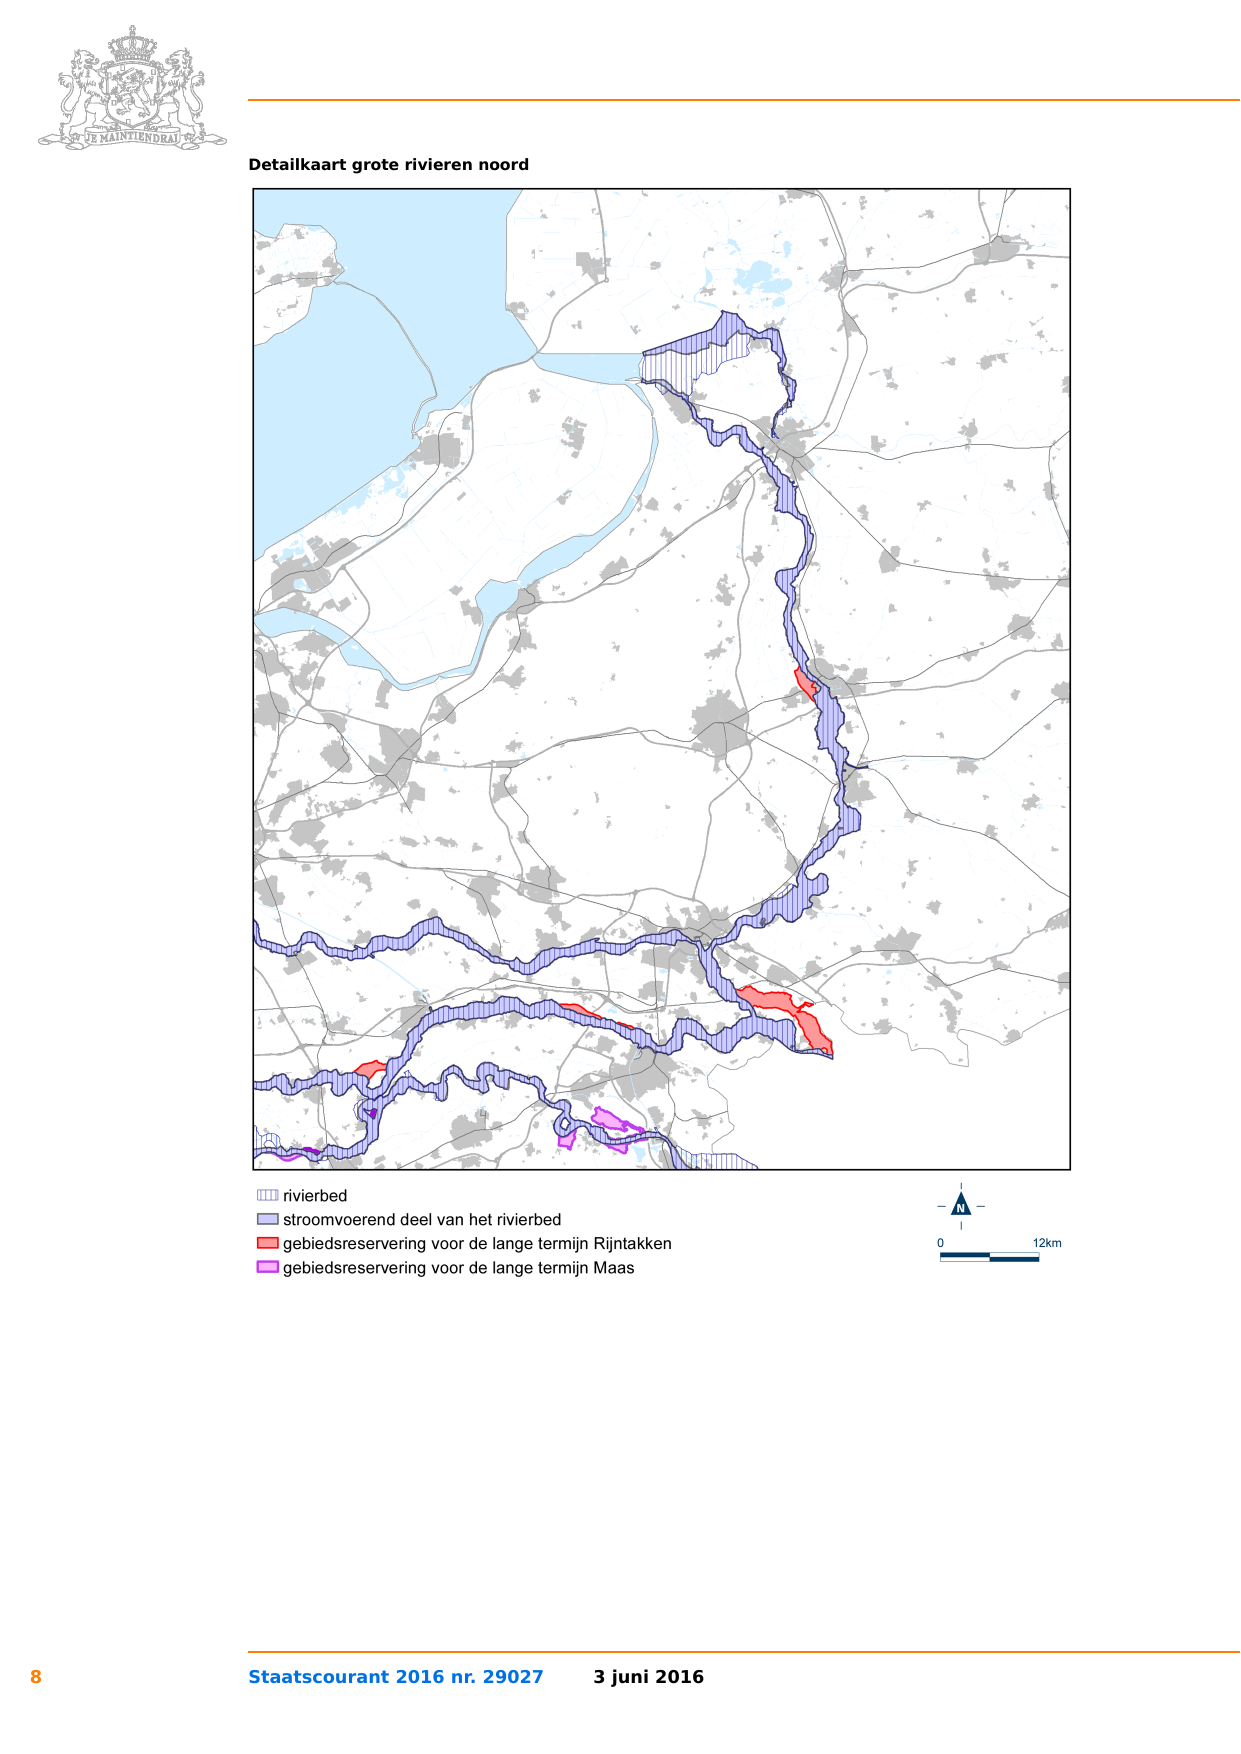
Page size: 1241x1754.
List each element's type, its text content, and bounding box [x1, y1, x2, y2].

text Detailkaart grote rivieren noord [248, 156, 1075, 174]
picture [248, 185, 1075, 1290]
picture [38, 25, 227, 150]
